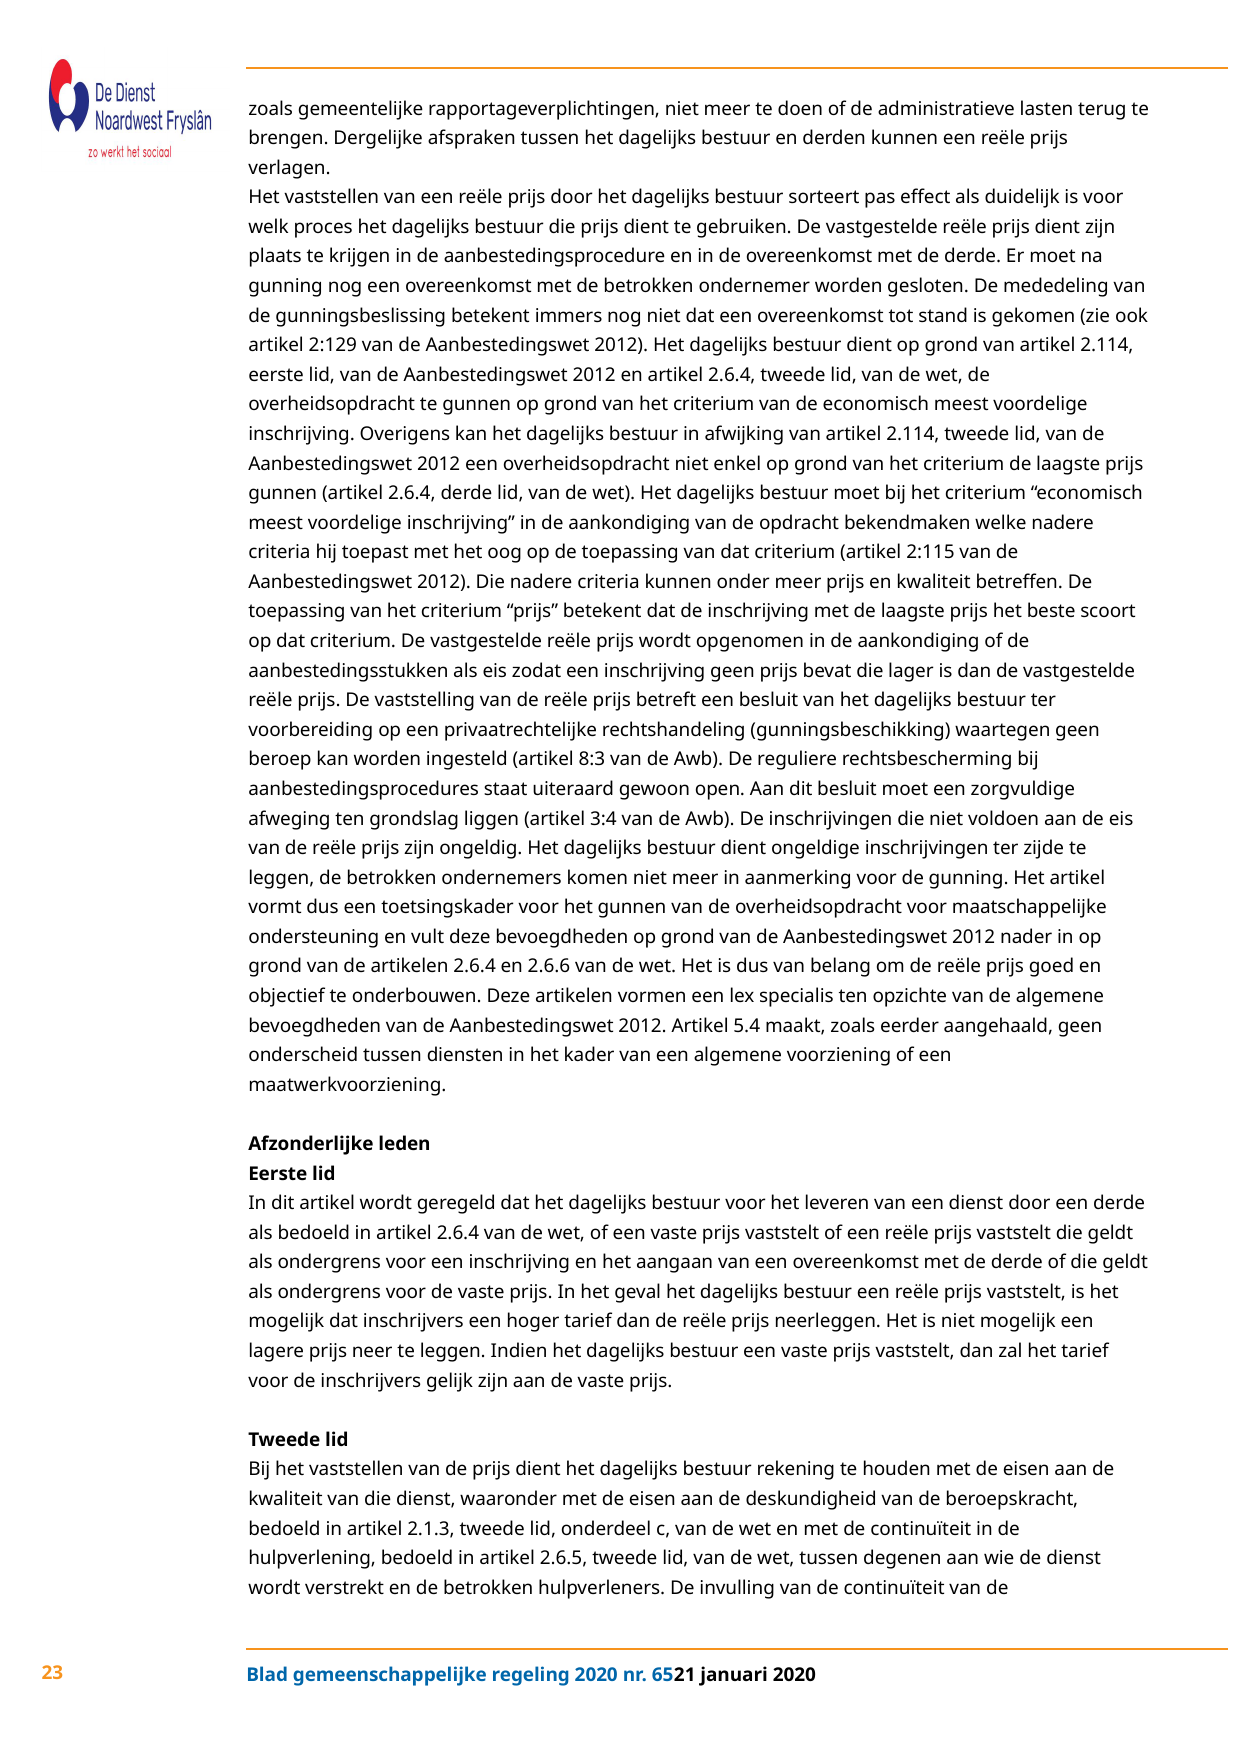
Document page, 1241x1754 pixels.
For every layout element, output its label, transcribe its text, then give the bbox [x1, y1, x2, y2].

text Eerste lid [248, 1160, 1152, 1186]
text Afzonderlijke leden [248, 1130, 1152, 1156]
text In dit artikel wordt geregeld dat het dagelijks bestuur voor het leveren van een dienst door een derde als bedoeld in artikel 2.6.4 van de wet, of een vaste prijs vaststelt of een reële prijs vaststelt die geldt als ondergrens voor een inschrijving en het aangaan van een overeenkomst met de derde of die geldt als ondergrens voor de vaste prijs. In het geval het dagelijks bestuur een reële prijs vaststelt, is het mogelijk dat inschrijvers een hoger tarief dan de reële prijs neerleggen. Het is niet mogelijk een lagere prijs neer te leggen. Indien het dagelijks bestuur een vaste prijs vaststelt, dan zal het tarief voor de inschrijvers gelijk zijn aan de vaste prijs. [248, 1189, 1152, 1393]
text Tweede lid [248, 1426, 1152, 1452]
text Het vaststellen van een reële prijs door het dagelijks bestuur sorteert pas effect als duidelijk is voor welk proces het dagelijks bestuur die prijs dient te gebruiken. De vastgestelde reële prijs dient zijn plaats te krijgen in de aanbestedingsprocedure en in de overeenkomst met de derde. Er moet na gunning nog een overeenkomst met de betrokken ondernemer worden gesloten. De mededeling van de gunningsbeslissing betekent immers nog niet dat een overeenkomst tot stand is gekomen (zie ook artikel 2:129 van de Aanbestedingswet 2012). Het dagelijks bestuur dient op grond van artikel 2.114, eerste lid, van de Aanbestedingswet 2012 en artikel 2.6.4, tweede lid, van de wet, de overheidsopdracht te gunnen op grond van het criterium van de economisch meest voordelige inschrijving. Overigens kan het dagelijks bestuur in afwijking van artikel 2.114, tweede lid, van de Aanbestedingswet 2012 een overheidsopdracht niet enkel op grond van het criterium de laagste prijs gunnen (artikel 2.6.4, derde lid, van de wet). Het dagelijks bestuur moet bij het criterium “economisch meest voordelige inschrijving” in de aankondiging van de opdracht bekendmaken welke nadere criteria hij toepast met het oog op de toepassing van dat criterium (artikel 2:115 van de Aanbestedingswet 2012). Die nadere criteria kunnen onder meer prijs en kwaliteit betreffen. De toepassing van het criterium “prijs” betekent dat de inschrijving met de laagste prijs het beste scoort op dat criterium. De vastgestelde reële prijs wordt opgenomen in de aankondiging of de aanbestedingsstukken als eis zodat een inschrijving geen prijs bevat die lager is dan de vastgestelde reële prijs. De vaststelling van de reële prijs betreft een besluit van het dagelijks bestuur ter voorbereiding op een privaatrechtelijke rechtshandeling (gunningsbeschikking) waartegen geen beroep kan worden ingesteld (artikel 8:3 van de Awb). De reguliere rechtsbescherming bij aanbestedingsprocedures staat uiteraard gewoon open. Aan dit besluit moet een zorgvuldige afweging ten grondslag liggen (artikel 3:4 van de Awb). De inschrijvingen die niet voldoen aan de eis van de reële prijs zijn ongeldig. Het dagelijks bestuur dient ongeldige inschrijvingen ter zijde te leggen, de betrokken ondernemers komen niet meer in aanmerking voor de gunning. Het artikel vormt dus een toetsingskader voor het gunnen van de overheidsopdracht voor maatschappelijke ondersteuning en vult deze bevoegdheden op grond van de Aanbestedingswet 2012 nader in op grond van de artikelen 2.6.4 en 2.6.6 van de wet. Het is dus van belang om de reële prijs goed en objectief te onderbouwen. Deze artikelen vormen een lex specialis ten opzichte van de algemene bevoegdheden van de Aanbestedingswet 2012. Artikel 5.4 maakt, zoals eerder aangehaald, geen onderscheid tussen diensten in het kader van een algemene voorziening of een maatwerkvoorziening. [248, 183, 1152, 1097]
picture [41, 47, 231, 172]
text Bij het vaststellen van de prijs dient het dagelijks bestuur rekening te houden met de eisen aan de kwaliteit van die dienst, waaronder met de eisen aan de deskundigheid van de beroepskracht, bedoeld in artikel 2.1.3, tweede lid, onderdeel c, van de wet en met de continuïteit in de hulpverlening, bedoeld in artikel 2.6.5, tweede lid, van de wet, tussen degenen aan wie de dienst wordt verstrekt en de betrokken hulpverleners. De invulling van de continuïteit van de [248, 1456, 1152, 1600]
text zoals gemeentelijke rapportageverplichtingen, niet meer te doen of de administratieve lasten terug te brengen. Dergelijke afspraken tussen het dagelijks bestuur en derden kunnen een reële prijs verlagen. [248, 95, 1152, 180]
